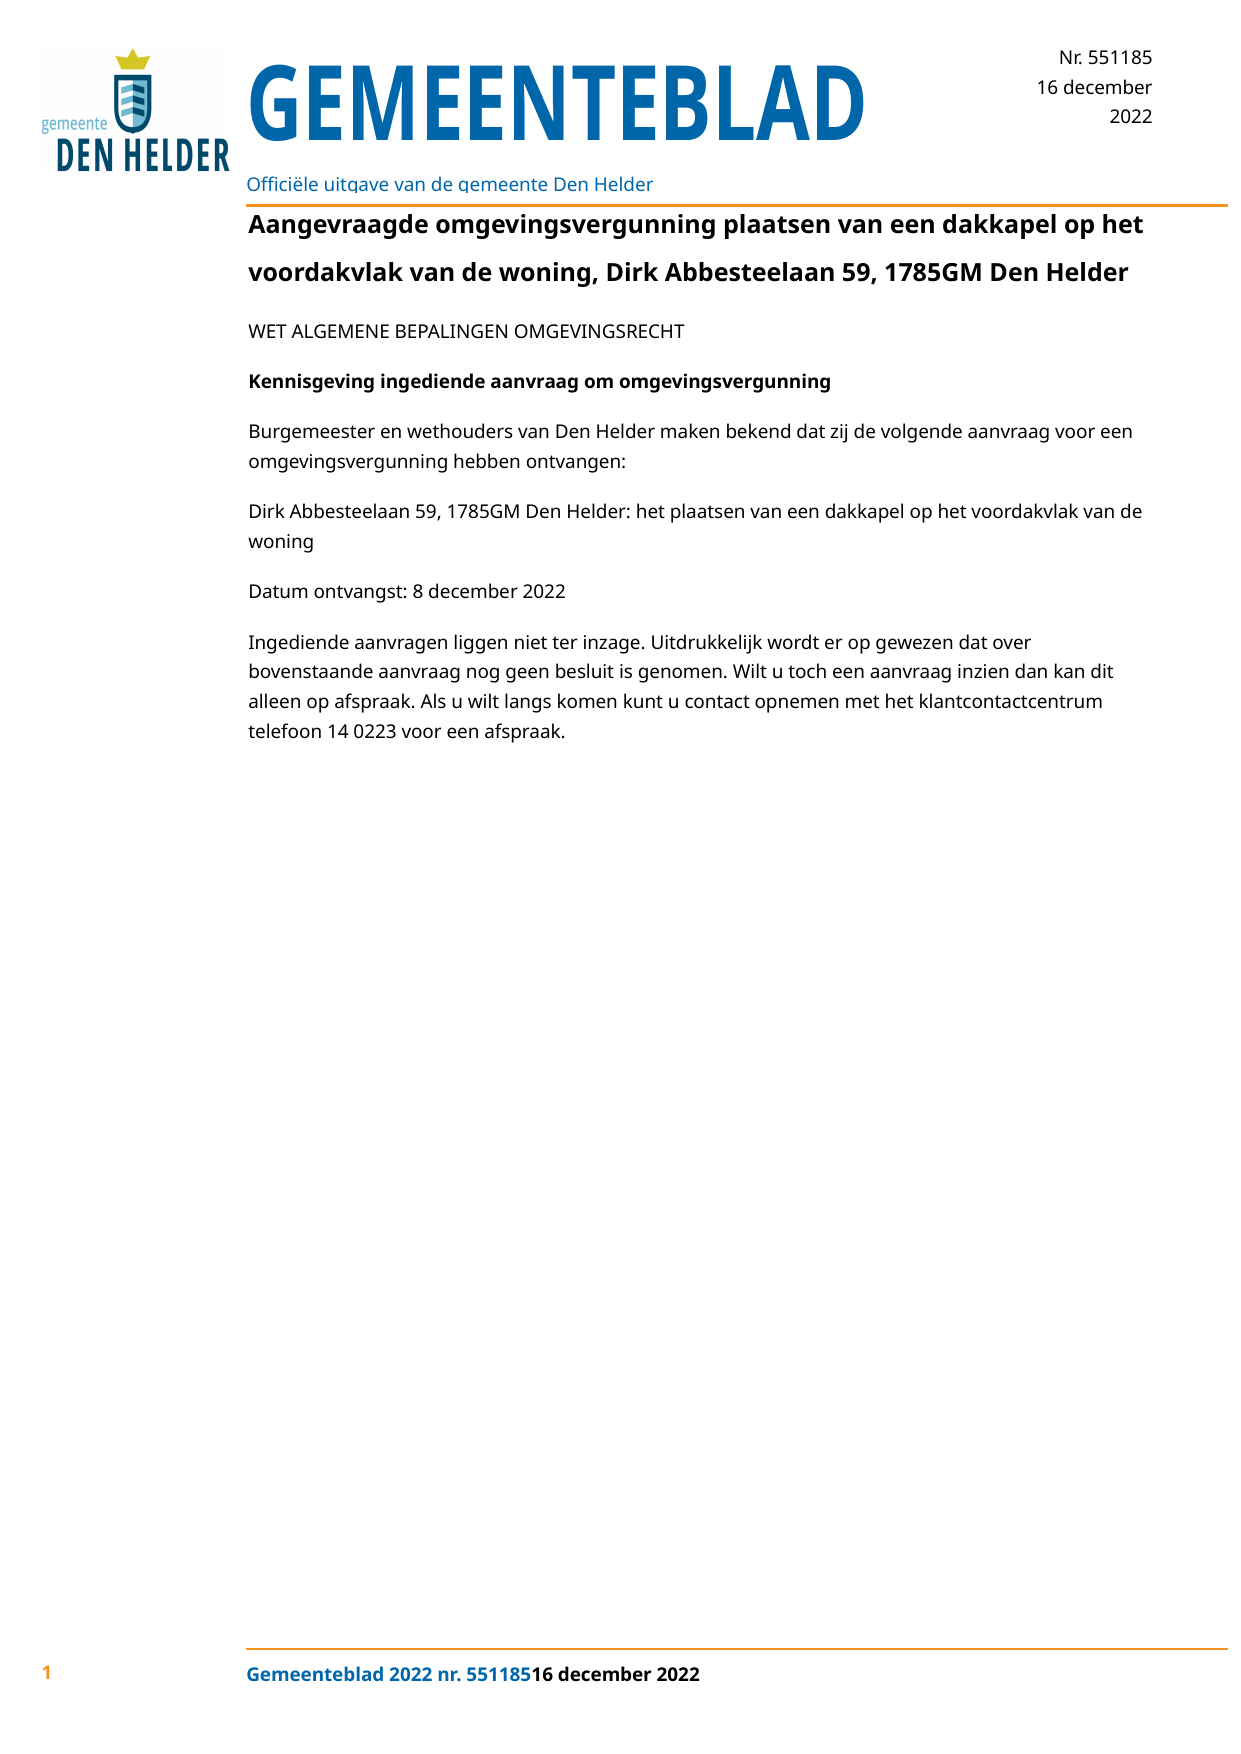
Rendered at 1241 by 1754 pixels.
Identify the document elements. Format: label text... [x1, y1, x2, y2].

picture [100, 154, 106, 172]
text Dirk Abbesteelaan 59, 1785GM Den Helder: het plaatsen van een dakkapel op het voordakvlak van de woning [248, 499, 1152, 554]
text WET ALGEMENE BEPALINGEN OMGEVINGSRECHT [248, 318, 1152, 344]
text Aangevraagde omgevingsvergunning plaatsen van een dakkapel op het voordakvlak van de woning, Dirk Abbesteelaan 59, 1785GM Den Helder [248, 207, 1152, 288]
text Datum ontvangst: 8 december 2022 [248, 579, 1152, 604]
picture [41, 47, 231, 172]
picture [63, 144, 68, 165]
picture [220, 160, 224, 172]
picture [182, 144, 187, 165]
text Burgemeester en wethouders van Den Helder maken bekend dat zij de volgende aanvraag voor een omgevingsvergunning hebben ontvangen: [248, 419, 1152, 474]
picture [130, 157, 135, 172]
text Ingediende aanvragen liggen niet ter inzage. Uitdrukkelijk wordt er op gewezen dat over bovenstaande aanvraag nog geen besluit is genomen. Wilt u toch een aanvraag inzien dan kan dit alleen op afspraak. Als u wilt langs komen kunt u contact opnemen met het klantcontactcentrum telefoon 14 0223 voor een afspraak. [248, 629, 1152, 744]
text Kennisgeving ingediende aanvraag om omgevingsvergunning [248, 368, 1152, 394]
